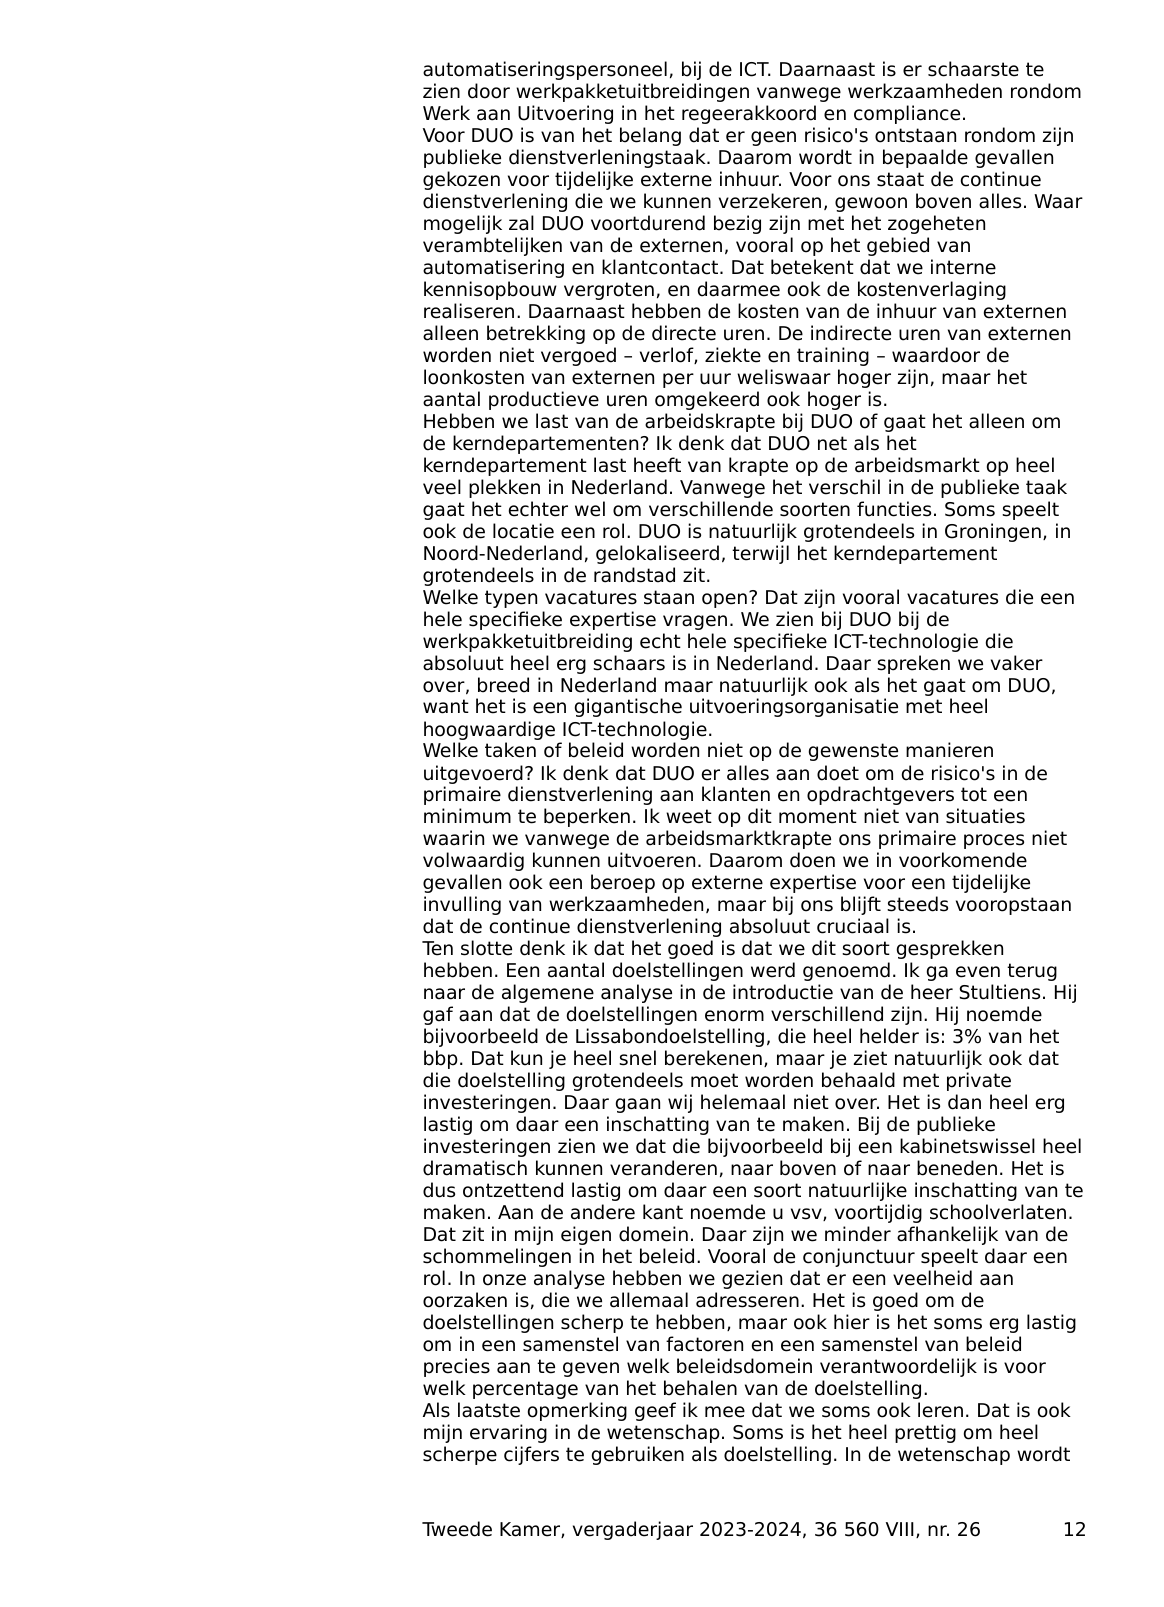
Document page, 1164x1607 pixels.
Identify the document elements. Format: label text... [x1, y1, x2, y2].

text Als laatste opmerking geef ik mee dat we soms ook leren. Dat is ook mijn ervaring in de wetenschap. Soms is het heel prettig om heel scherpe cijfers te gebruiken als doelstelling. In de wetenschap wordt [422, 1400, 1087, 1466]
text Ten slotte denk ik dat het goed is dat we dit soort gesprekken hebben. Een aantal doelstellingen werd genoemd. Ik ga even terug naar de algemene analyse in de introductie van de heer Stultiens. Hij gaf aan dat de doelstellingen enorm verschillend zijn. Hij noemde bijvoorbeeld de Lissabondoelstelling, die heel helder is: 3% van het bbp. Dat kun je heel snel berekenen, maar je ziet natuurlijk ook dat die doelstelling grotendeels moet worden behaald met private investeringen. Daar gaan wij helemaal niet over. Het is dan heel erg lastig om daar een inschatting van te maken. Bij de publieke investeringen zien we dat die bijvoorbeeld bij een kabinetswissel heel dramatisch kunnen veranderen, naar boven of naar beneden. Het is dus ontzettend lastig om daar een soort natuurlijke inschatting van te maken. Aan de andere kant noemde u vsv, voortijdig schoolverlaten. Dat zit in mijn eigen domein. Daar zijn we minder afhankelijk van de schommelingen in het beleid. Vooral de conjunctuur speelt daar een rol. In onze analyse hebben we gezien dat er een veelheid aan oorzaken is, die we allemaal adresseren. Het is goed om de doelstellingen scherp te hebben, maar ook hier is het soms erg lastig om in een samenstel van factoren en een samenstel van beleid precies aan te geven welk beleidsdomein verantwoordelijk is voor welk percentage van het behalen van de doelstelling. [422, 938, 1087, 1400]
text Welke taken of beleid worden niet op de gewenste manieren uitgevoerd? Ik denk dat DUO er alles aan doet om de risico's in de primaire dienstverlening aan klanten en opdrachtgevers tot een minimum te beperken. Ik weet op dit moment niet van situaties waarin we vanwege de arbeidsmarktkrapte ons primaire proces niet volwaardig kunnen uitvoeren. Daarom doen we in voorkomende gevallen ook een beroep op externe expertise voor een tijdelijke invulling van werkzaamheden, maar bij ons blijft steeds vooropstaan dat de continue dienstverlening absoluut cruciaal is. [422, 740, 1087, 938]
text Hebben we last van de arbeidskrapte bij DUO of gaat het alleen om de kerndepartementen? Ik denk dat DUO net als het kerndepartement last heeft van krapte op de arbeidsmarkt op heel veel plekken in Nederland. Vanwege het verschil in de publieke taak gaat het echter wel om verschillende soorten functies. Soms speelt ook de locatie een rol. DUO is natuurlijk grotendeels in Groningen, in Noord-Nederland, gelokaliseerd, terwijl het kerndepartement grotendeels in de randstad zit. [422, 411, 1087, 587]
text Welke typen vacatures staan open? Dat zijn vooral vacatures die een hele specifieke expertise vragen. We zien bij DUO bij de werkpakketuitbreiding echt hele specifieke ICT-technologie die absoluut heel erg schaars is in Nederland. Daar spreken we vaker over, breed in Nederland maar natuurlijk ook als het gaat om DUO, want het is een gigantische uitvoeringsorganisatie met heel hoogwaardige ICT-technologie. [422, 587, 1087, 740]
text Voor DUO is van het belang dat er geen risico's ontstaan rondom zijn publieke dienstverleningstaak. Daarom wordt in bepaalde gevallen gekozen voor tijdelijke externe inhuur. Voor ons staat de continue dienstverlening die we kunnen verzekeren, gewoon boven alles. Waar mogelijk zal DUO voortdurend bezig zijn met het zogeheten verambtelijken van de externen, vooral op het gebied van automatisering en klantcontact. Dat betekent dat we interne kennisopbouw vergroten, en daarmee ook de kostenverlaging realiseren. Daarnaast hebben de kosten van de inhuur van externen alleen betrekking op de directe uren. De indirecte uren van externen worden niet vergoed – verlof, ziekte en training – waardoor de loonkosten van externen per uur weliswaar hoger zijn, maar het aantal productieve uren omgekeerd ook hoger is. [422, 125, 1087, 411]
text automatiseringspersoneel, bij de ICT. Daarnaast is er schaarste te zien door werkpakketuitbreidingen vanwege werkzaamheden rondom Werk aan Uitvoering in het regeerakkoord en compliance. [422, 59, 1087, 125]
